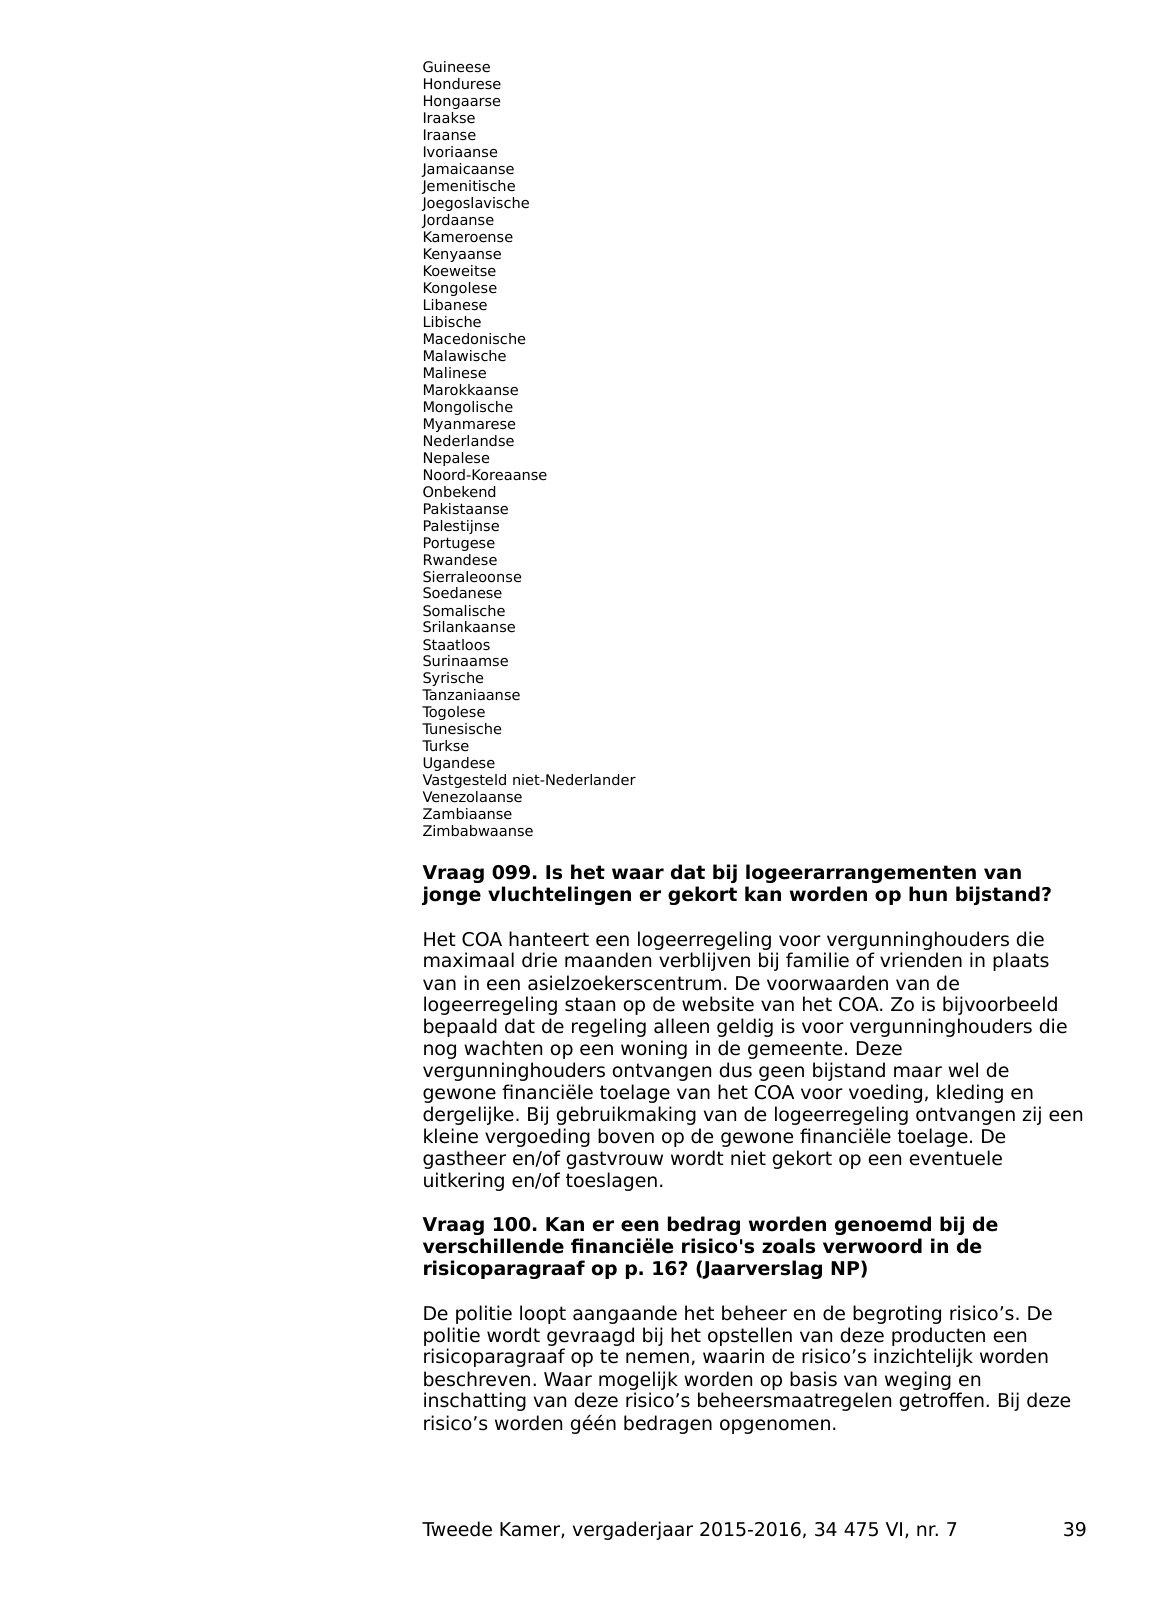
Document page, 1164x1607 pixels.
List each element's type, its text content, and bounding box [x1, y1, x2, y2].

table_cell Malinese [422, 365, 1087, 382]
table_cell Myanmarese [422, 416, 1087, 433]
table_cell Jordaanse [422, 212, 1087, 229]
table_cell Macedonische [422, 331, 1087, 348]
table_cell Iraanse [422, 127, 1087, 144]
table_cell Rwandese [422, 551, 1087, 568]
table_cell Sierraleoonse [422, 569, 1087, 585]
table_cell Ivoriaanse [422, 144, 1087, 161]
text Vraag 100. Kan er een bedrag worden genoemd bij de verschillende financiële risico's zoals verwoord in de risicoparagraaf op p. 16? (Jaarverslag NP) [422, 1214, 1087, 1280]
table_cell Turkse [422, 738, 1087, 755]
table_cell Pakistaanse [422, 501, 1087, 517]
table_cell Libische [422, 314, 1087, 331]
table_cell Kenyaanse [422, 246, 1087, 263]
table_cell Tunesische [422, 721, 1087, 738]
table_cell Mongolische [422, 399, 1087, 416]
table_cell Surinaamse [422, 653, 1087, 670]
table_cell Onbekend [422, 484, 1087, 501]
table_cell Malawische [422, 348, 1087, 365]
table_cell Vastgesteld niet-Nederlander [422, 772, 1087, 789]
table_cell Nepalese [422, 450, 1087, 467]
table_cell Iraakse [422, 110, 1087, 127]
table_cell Kongolese [422, 280, 1087, 297]
table_cell Jamaicaanse [422, 161, 1087, 178]
table_cell Hondurese [422, 76, 1087, 93]
table_cell Syrische [422, 670, 1087, 687]
table_cell Somalische [422, 603, 1087, 619]
table_cell Tanzaniaanse [422, 687, 1087, 704]
table_cell Zambiaanse [422, 806, 1087, 823]
text Het COA hanteert een logeerregeling voor vergunninghouders die maximaal drie maanden verblijven bij familie of vrienden in plaats van in een asielzoekerscentrum. De voorwaarden van de logeerregeling staan op de website van het COA. Zo is bijvoorbeeld bepaald dat de regeling alleen geldig is voor vergunninghouders die nog wachten op een woning in de gemeente. Deze vergunninghouders ontvangen dus geen bijstand maar wel de gewone financiële toelage van het COA voor voeding, kleding en dergelijke. Bij gebruikmaking van de logeerregeling ontvangen zij een kleine vergoeding boven op de gewone financiële toelage. De gastheer en/of gastvrouw wordt niet gekort op een eventuele uitkering en/of toeslagen. [422, 928, 1087, 1192]
table_cell Togolese [422, 704, 1087, 721]
table_cell Kameroense [422, 229, 1087, 246]
table_cell Venezolaanse [422, 789, 1087, 806]
table_cell Staatloos [422, 636, 1087, 653]
table_cell Guineese [422, 59, 1087, 76]
table_cell Koeweitse [422, 263, 1087, 280]
text De politie loopt aangaande het beheer en de begroting risico’s. De politie wordt gevraagd bij het opstellen van deze producten een risicoparagraaf op te nemen, waarin de risico’s inzichtelijk worden beschreven. Waar mogelijk worden op basis van weging en inschatting van deze risico’s beheersmaatregelen getroffen. Bij deze risico’s worden géén bedragen opgenomen. [422, 1302, 1087, 1434]
table_cell Soedanese [422, 585, 1087, 602]
table_cell Portugese [422, 535, 1087, 551]
table_cell Joegoslavische [422, 195, 1087, 212]
table_cell Zimbabwaanse [422, 823, 1087, 840]
table_cell Libanese [422, 297, 1087, 314]
table_cell Jemenitische [422, 178, 1087, 195]
table_cell Marokkaanse [422, 382, 1087, 399]
table_cell Hongaarse [422, 93, 1087, 110]
table_cell Palestijnse [422, 518, 1087, 534]
text Vraag 099. Is het waar dat bij logeerarrangementen van jonge vluchtelingen er gekort kan worden op hun bijstand? [422, 862, 1087, 906]
table_cell Nederlandse [422, 433, 1087, 449]
table_cell Srilankaanse [422, 619, 1087, 636]
table_cell Noord-Koreaanse [422, 467, 1087, 483]
table_cell Ugandese [422, 755, 1087, 772]
